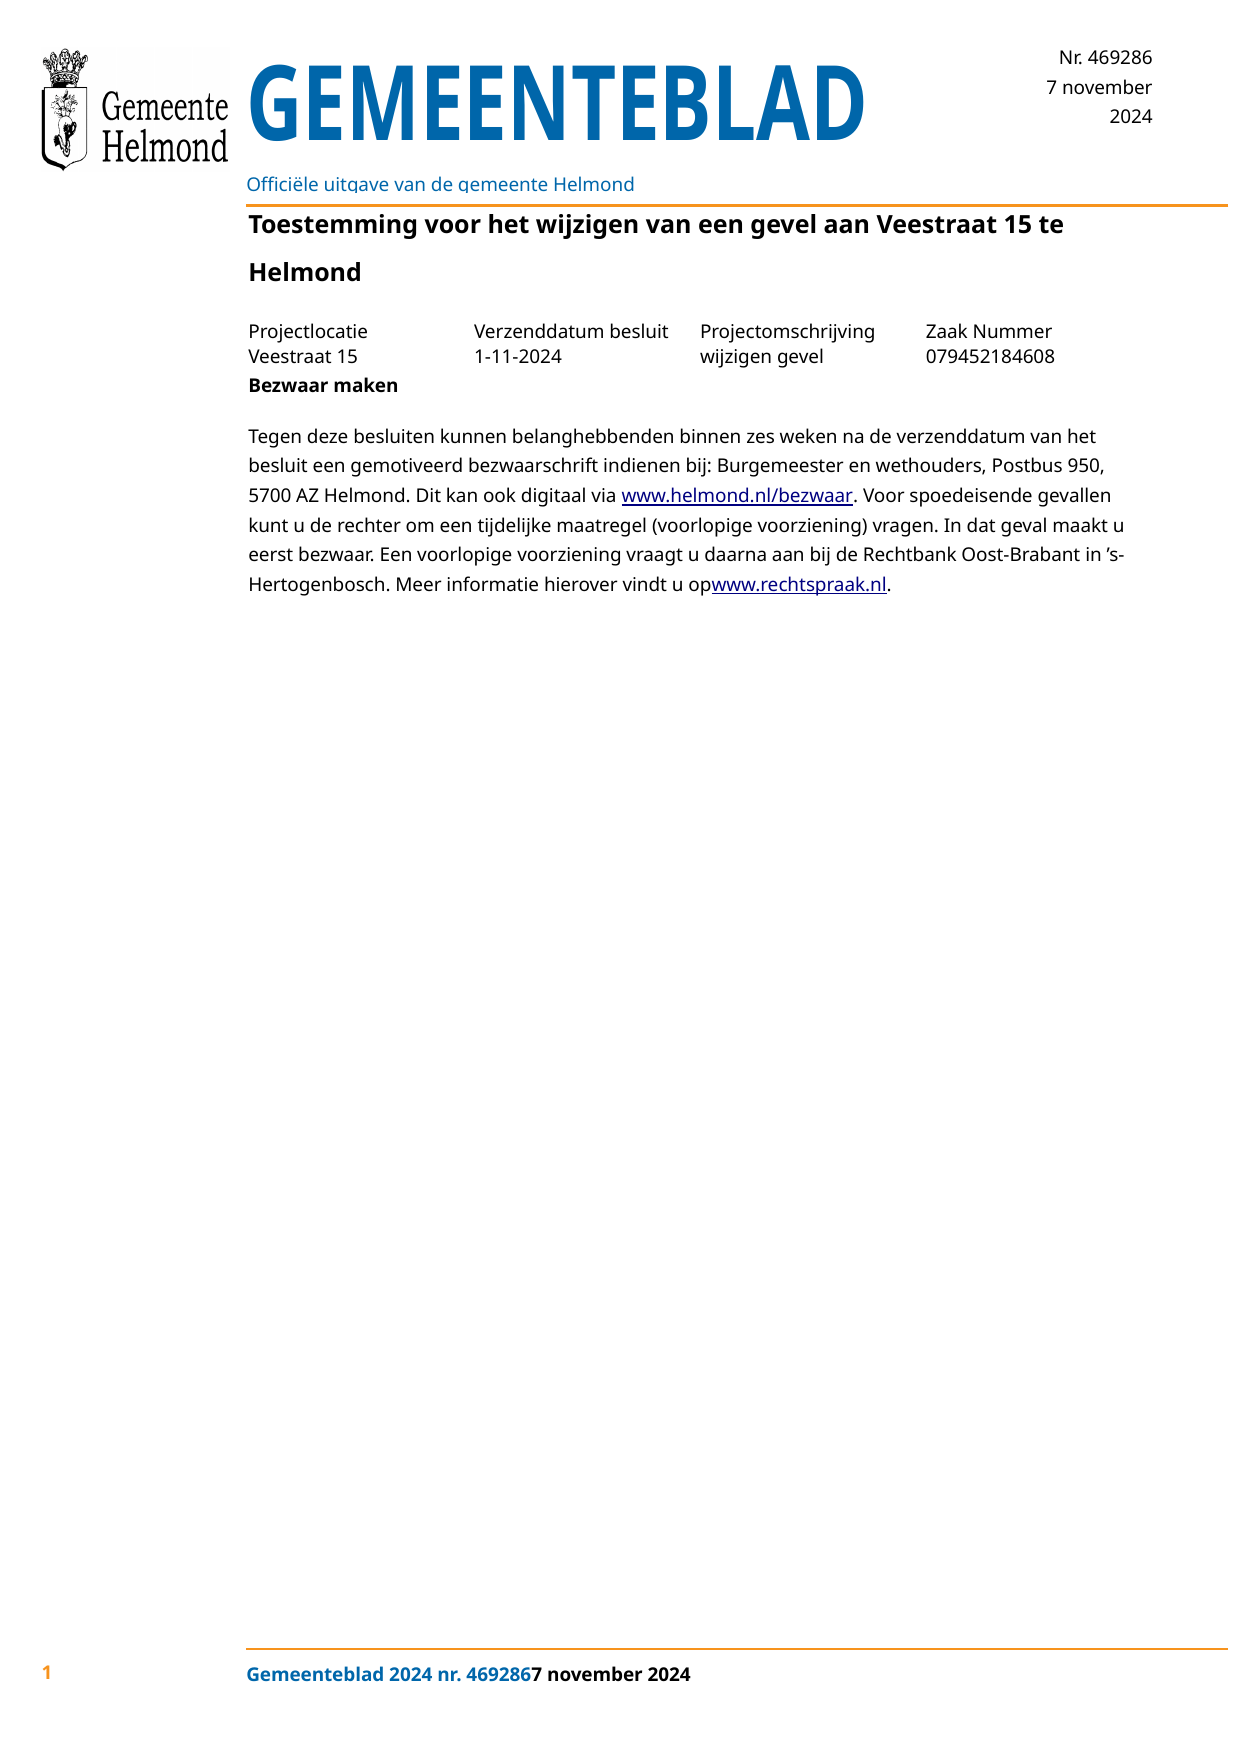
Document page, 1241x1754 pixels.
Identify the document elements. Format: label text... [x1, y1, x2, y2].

table_cell wijzigen gevel [700, 344, 926, 369]
table_cell Veestraat 15 [248, 344, 474, 369]
table_header Zaak Nummer [926, 318, 1152, 344]
text Bezwaar maken [248, 373, 1152, 398]
picture [41, 47, 231, 172]
table_header Projectlocatie [248, 318, 474, 344]
text Toestemming voor het wijzigen van een gevel aan Veestraat 15 te Helmond [248, 207, 1152, 288]
table_cell 1-11-2024 [474, 344, 700, 369]
table_header Projectomschrijving [700, 318, 926, 344]
table_header Verzenddatum besluit [474, 318, 700, 344]
text Tegen deze besluiten kunnen belanghebbenden binnen zes weken na de verzenddatum van het besluit een gemotiveerd bezwaarschrift indienen bij: Burgemeester en wethouders, Postbus 950, 5700 AZ Helmond. Dit kan ook digitaal via www.helmond.nl/bezwaar. Voor spoedeisende gevallen kunt u de rechter om een tijdelijke maatregel (voorlopige voorziening) vragen. In dat geval maakt u eerst bezwaar. Een voorlopige voorziening vraagt u daarna aan bij de Rechtbank Oost-Brabant in ’s-Hertogenbosch. Meer informatie hierover vindt u opwww.rechtspraak.nl. [248, 423, 1152, 597]
table_cell 079452184608 [926, 344, 1152, 369]
